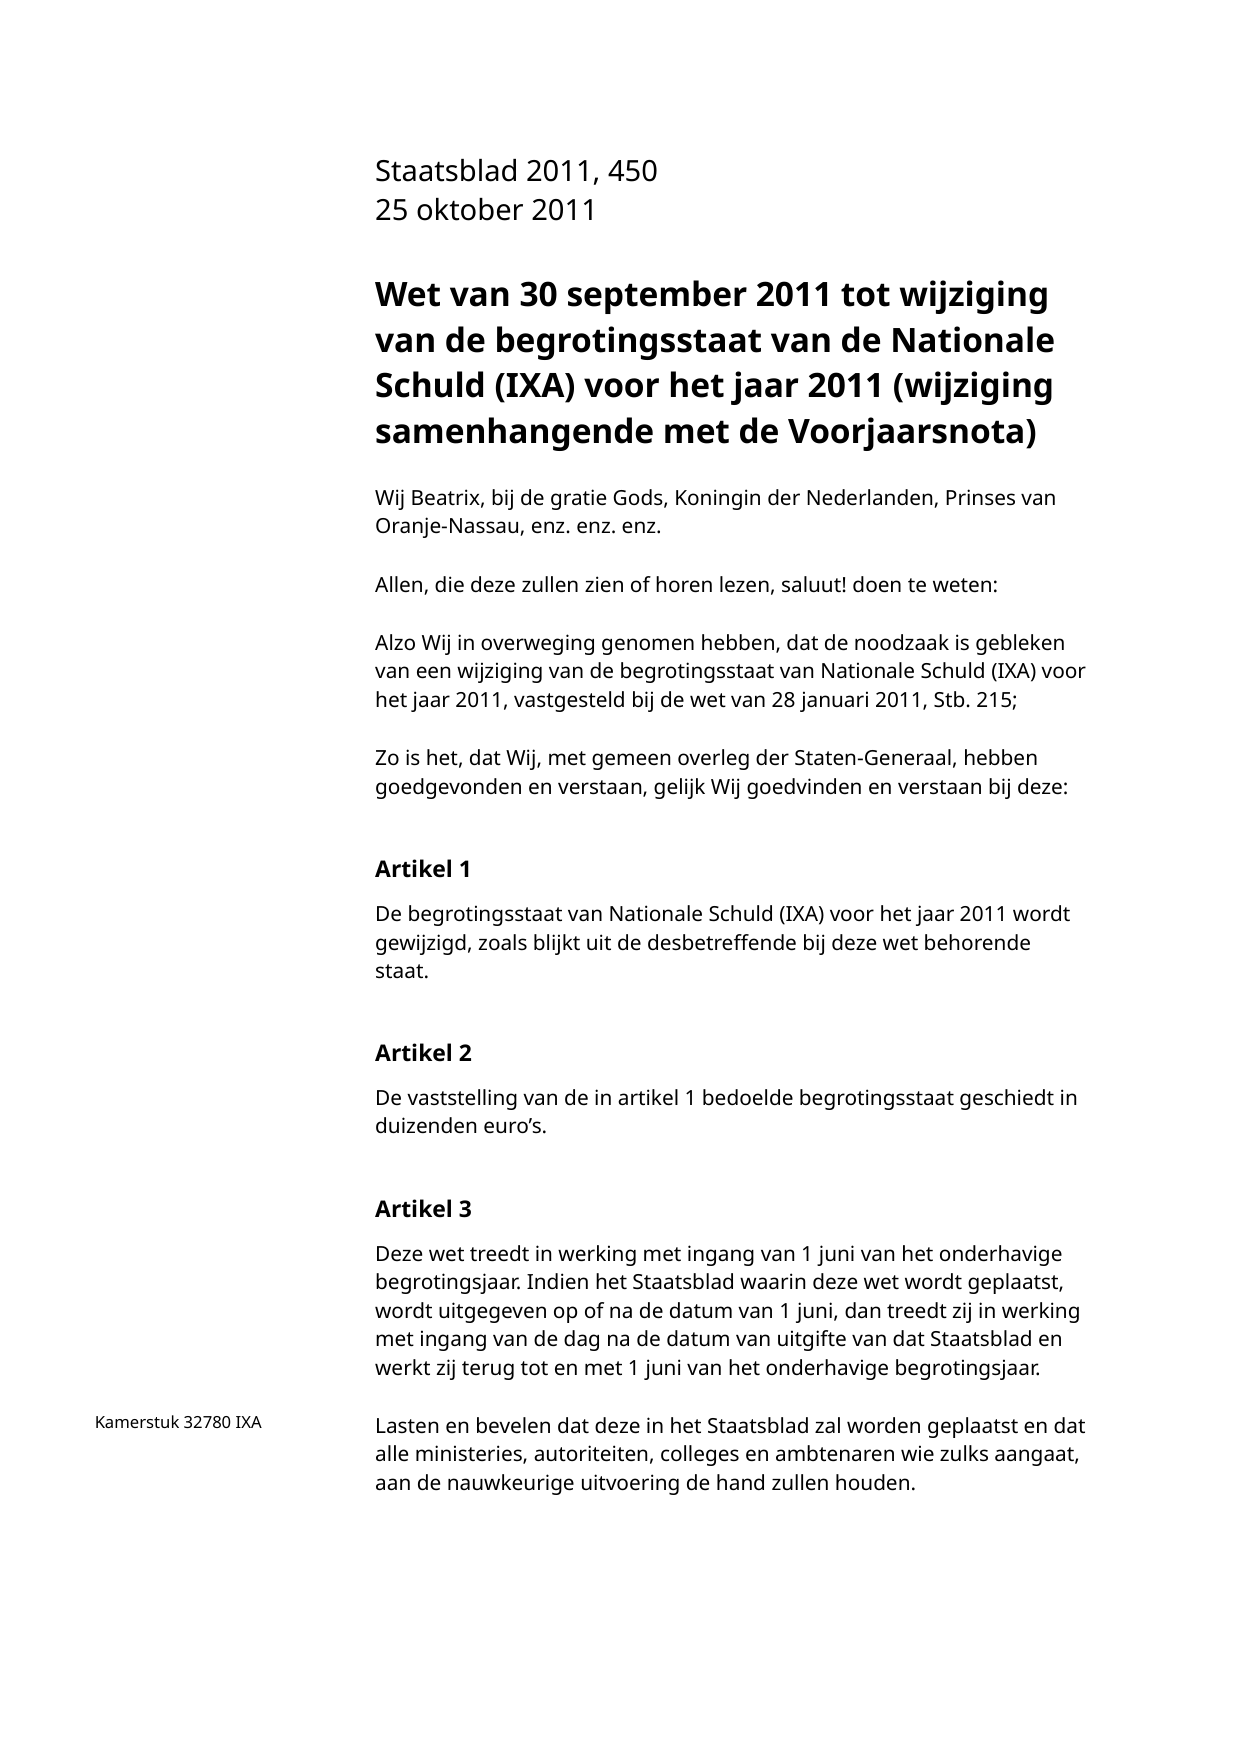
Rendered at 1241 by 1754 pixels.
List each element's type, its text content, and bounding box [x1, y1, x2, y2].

text 25 oktober 2011 [375, 190, 1090, 229]
text Kamerstuk 32780 IXA [94, 1411, 328, 1434]
text Deze wet treedt in werking met ingang van 1 juni van het onderhavige begrotingsjaar. Indien het Staatsblad waarin deze wet wordt geplaatst, wordt uitgegeven op of na de datum van 1 juni, dan treedt zij in werking met ingang van de dag na de datum van uitgifte van dat Staatsblad en werkt zij terug tot en met 1 juni van het onderhavige begrotingsjaar. [375, 1239, 1090, 1381]
subtitle Artikel 1 [375, 853, 1090, 884]
subtitle Artikel 2 [375, 1037, 1090, 1068]
text Lasten en bevelen dat deze in het Staatsblad zal worden geplaatst en dat alle ministeries, autoriteiten, colleges en ambtenaren wie zulks aangaat, aan de nauwkeurige uitvoering de hand zullen houden. [375, 1411, 1090, 1496]
subtitle Artikel 3 [375, 1193, 1090, 1224]
text Allen, die deze zullen zien of horen lezen, saluut! doen te weten: [375, 570, 1090, 598]
subtitle Wet van 30 september 2011 tot wijziging van de begrotingsstaat van de Nationale Schuld (IXA) voor het jaar 2011 (wijziging samenhangende met de Voorjaarsnota) [375, 271, 1090, 453]
text Staatsblad 2011, 450 [375, 150, 1090, 190]
text De begrotingsstaat van Nationale Schuld (IXA) voor het jaar 2011 wordt gewijzigd, zoals blijkt uit de desbetreffende bij deze wet behorende staat. [375, 899, 1090, 984]
text Zo is het, dat Wij, met gemeen overleg der Staten-Generaal, hebben goedgevonden en verstaan, gelijk Wij goedvinden en verstaan bij deze: [375, 743, 1090, 800]
text Alzo Wij in overweging genomen hebben, dat de noodzaak is gebleken van een wijziging van de begrotingsstaat van Nationale Schuld (IXA) voor het jaar 2011, vastgesteld bij de wet van 28 januari 2011, Stb. 215; [375, 628, 1090, 713]
text Wij Beatrix, bij de gratie Gods, Koningin der Nederlanden, Prinses van Oranje-Nassau, enz. enz. enz. [375, 483, 1090, 540]
text De vaststelling van de in artikel 1 bedoelde begrotingsstaat geschiedt in duizenden euro’s. [375, 1083, 1090, 1140]
